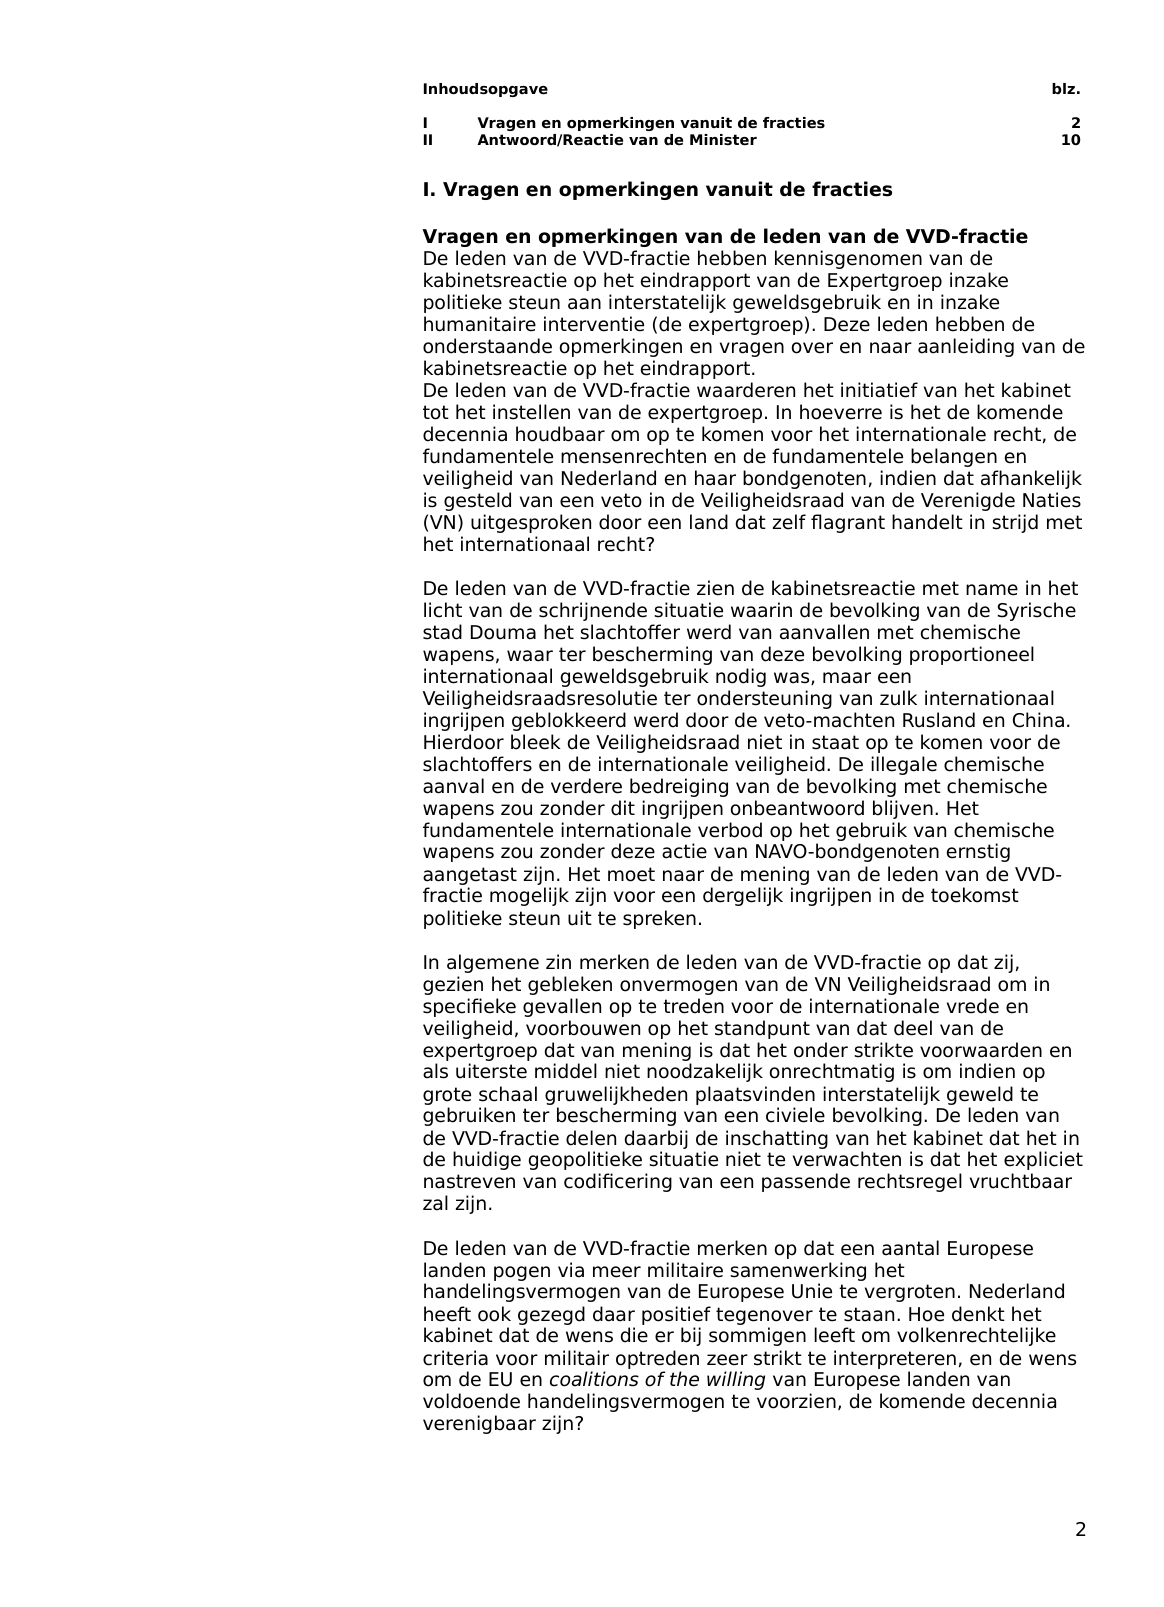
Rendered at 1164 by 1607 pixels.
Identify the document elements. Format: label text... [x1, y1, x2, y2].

text De leden van de VVD-fractie zien de kabinetsreactie met name in het licht van de schrijnende situatie waarin de bevolking van de Syrische stad Douma het slachtoffer werd van aanvallen met chemische wapens, waar ter bescherming van deze bevolking proportioneel internationaal geweldsgebruik nodig was, maar een Veiligheidsraadsresolutie ter ondersteuning van zulk internationaal ingrijpen geblokkeerd werd door de veto-machten Rusland en China. Hierdoor bleek de Veiligheidsraad niet in staat op te komen voor de slachtoffers en de internationale veiligheid. De illegale chemische aanval en de verdere bedreiging van de bevolking met chemische wapens zou zonder dit ingrijpen onbeantwoord blijven. Het fundamentele internationale verbod op het gebruik van chemische wapens zou zonder deze actie van NAVO-bondgenoten ernstig aangetast zijn. Het moet naar de mening van de leden van de VVD-fractie mogelijk zijn voor een dergelijk ingrijpen in de toekomst politieke steun uit te spreken. [422, 578, 1087, 929]
text De leden van de VVD-fractie waarderen het initiatief van het kabinet tot het instellen van de expertgroep. In hoeverre is het de komende decennia houdbaar om op te komen voor het internationale recht, de fundamentele mensenrechten en de fundamentele belangen en veiligheid van Nederland en haar bondgenoten, indien dat afhankelijk is gesteld van een veto in de Veiligheidsraad van de Verenigde Naties (VN) uitgesproken door een land dat zelf flagrant handelt in strijd met het internationaal recht? [422, 380, 1087, 556]
table_cell II [422, 132, 471, 149]
table_cell Antwoord/Reactie van de Minister [471, 132, 1013, 149]
table_cell [422, 98, 471, 115]
table_cell 10 [1013, 132, 1087, 149]
subtitle I. Vragen en opmerkingen vanuit de fracties [422, 179, 1087, 201]
table_cell 2 [1013, 115, 1087, 132]
table_cell I [422, 115, 471, 132]
table_cell [1013, 98, 1087, 115]
table_header Inhoudsopgave [422, 81, 1013, 98]
text De leden van de VVD-fractie hebben kennisgenomen van de kabinetsreactie op het eindrapport van de Expertgroep inzake politieke steun aan interstatelijk geweldsgebruik en in inzake humanitaire interventie (de expertgroep). Deze leden hebben de onderstaande opmerkingen en vragen over en naar aanleiding van de kabinetsreactie op het eindrapport. [422, 248, 1087, 380]
table_cell [471, 98, 1013, 115]
text De leden van de VVD-fractie merken op dat een aantal Europese landen pogen via meer militaire samenwerking het handelingsvermogen van de Europese Unie te vergroten. Nederland heeft ook gezegd daar positief tegenover te staan. Hoe denkt het kabinet dat de wens die er bij sommigen leeft om volkenrechtelijke criteria voor militair optreden zeer strikt te interpreteren, en de wens om de EU en coalitions of the willing van Europese landen van voldoende handelingsvermogen te voorzien, de komende decennia verenigbaar zijn? [422, 1237, 1087, 1435]
text Vragen en opmerkingen van de leden van de VVD-fractie [422, 226, 1087, 248]
table_cell Vragen en opmerkingen vanuit de fracties [471, 115, 1013, 132]
text In algemene zin merken de leden van de VVD-fractie op dat zij, gezien het gebleken onvermogen van de VN Veiligheidsraad om in specifieke gevallen op te treden voor de internationale vrede en veiligheid, voorbouwen op het standpunt van dat deel van de expertgroep dat van mening is dat het onder strikte voorwaarden en als uiterste middel niet noodzakelijk onrechtmatig is om indien op grote schaal gruwelijkheden plaatsvinden interstatelijk geweld te gebruiken ter bescherming van een civiele bevolking. De leden van de VVD-fractie delen daarbij de inschatting van het kabinet dat het in de huidige geopolitieke situatie niet te verwachten is dat het expliciet nastreven van codificering van een passende rechtsregel vruchtbaar zal zijn. [422, 952, 1087, 1215]
table_header blz. [1013, 81, 1087, 98]
